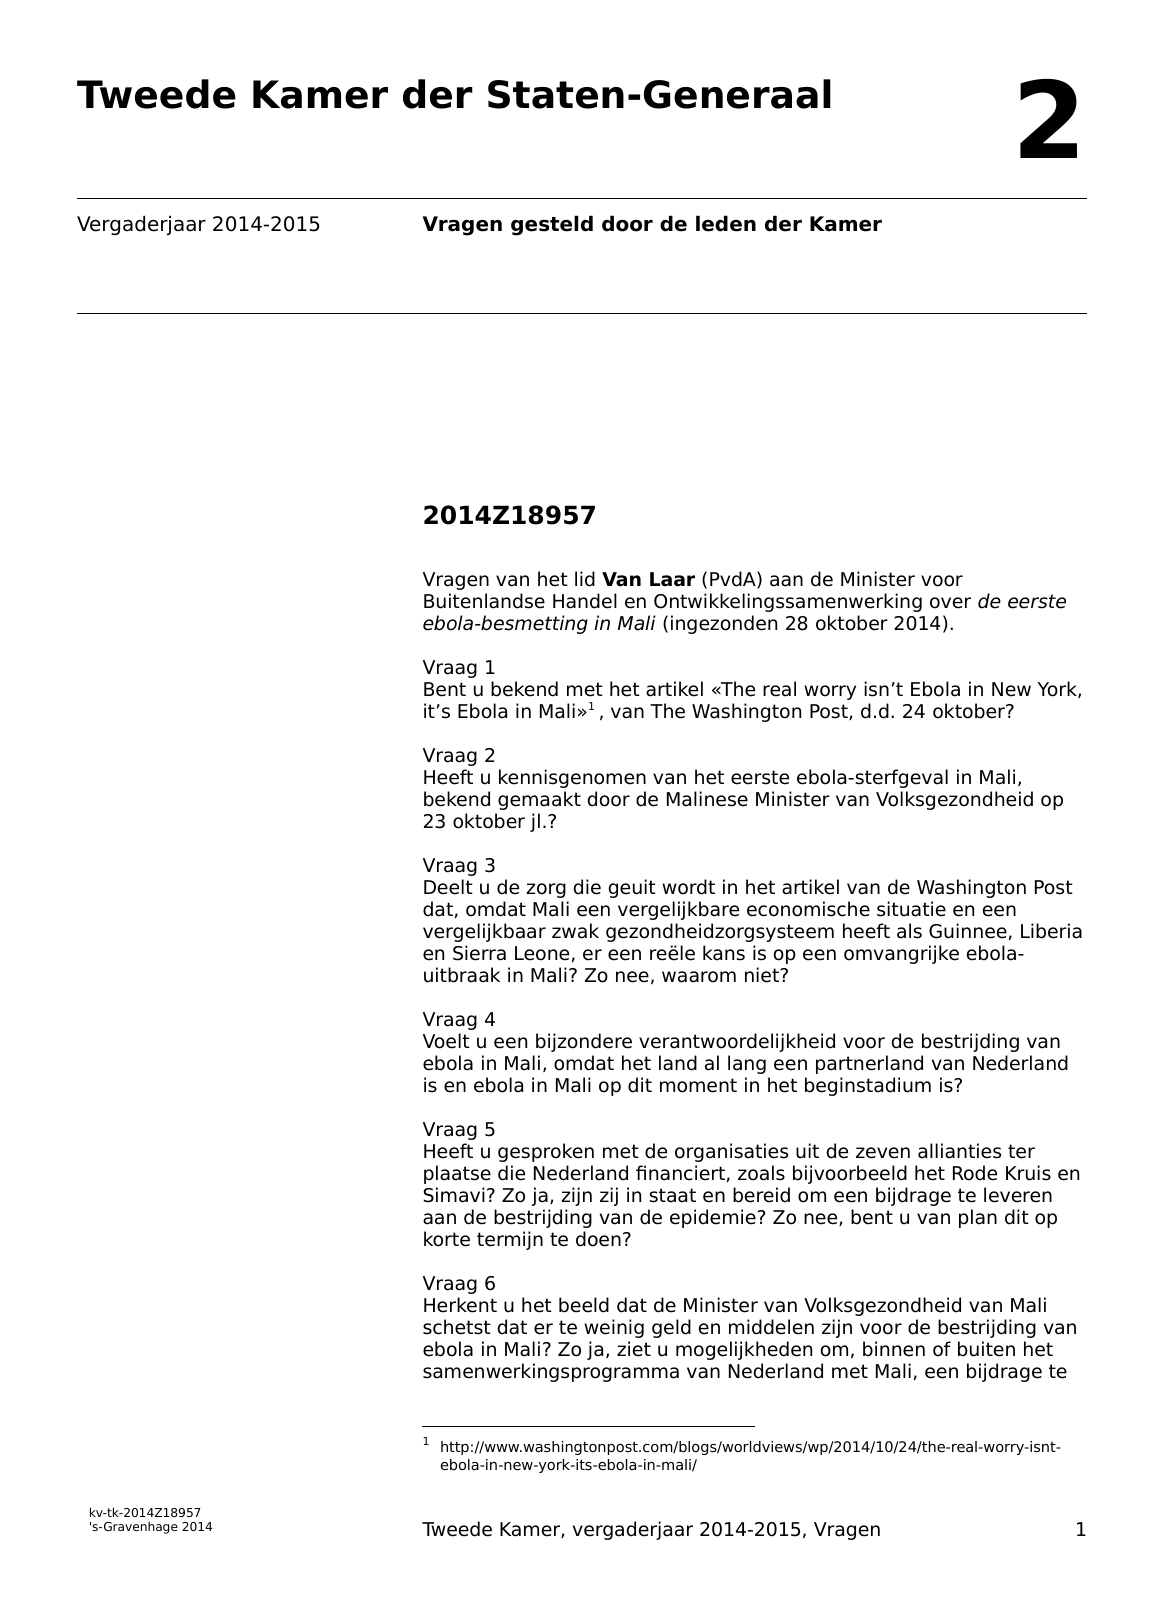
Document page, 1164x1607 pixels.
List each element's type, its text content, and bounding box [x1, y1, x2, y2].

text Heeft u gesproken met de organisaties uit de zeven allianties ter plaatse die Nederland financiert, zoals bijvoorbeeld het Rode Kruis en Simavi? Zo ja, zijn zij in staat en bereid om een bijdrage te leveren aan de bestrijding van de epidemie? Zo nee, bent u van plan dit op korte termijn te doen? [422, 1141, 1087, 1251]
text Vraag 2 [422, 745, 1087, 767]
text Voelt u een bijzondere verantwoordelijkheid voor de bestrijding van ebola in Mali, omdat het land al lang een partnerland van Nederland is en ebola in Mali op dit moment in het beginstadium is? [422, 1031, 1087, 1097]
text Herkent u het beeld dat de Minister van Volksgezondheid van Mali schetst dat er te weinig geld en middelen zijn voor de bestrijding van ebola in Mali? Zo ja, ziet u mogelijkheden om, binnen of buiten het samenwerkingsprogramma van Nederland met Mali, een bijdrage te [422, 1295, 1087, 1383]
table_cell Vergaderjaar 2014-2015 [77, 199, 422, 313]
text Vraag 6 [422, 1273, 1087, 1295]
text Vragen van het lid Van Laar (PvdA) aan de Minister voor Buitenlandse Handel en Ontwikkelingssamenwerking over de eerste ebola-besmetting in Mali (ingezonden 28 oktober 2014). [422, 569, 1087, 635]
text Vraag 5 [422, 1119, 1087, 1141]
text 2014Z18957 [422, 501, 1087, 531]
text http://www.washingtonpost.com/blogs/worldviews/wp/2014/10/24/the-real-worry-isnt-ebola-in-new-york-its-ebola-in-mali/ [422, 1435, 1087, 1474]
text Bent u bekend met het artikel «The real worry isn’t Ebola in New York, it’s Ebola in Mali», van The Washington Post, d.d. 24 oktober? [422, 679, 1087, 723]
text 's-Gravenhage 2014 [88, 1520, 323, 1534]
text Deelt u de zorg die geuit wordt in het artikel van de Washington Post dat, omdat Mali een vergelijkbare economische situatie en een vergelijkbaar zwak gezondheidzorgsysteem heeft als Guinnee, Liberia en Sierra Leone, er een reële kans is op een omvangrijke ebola-uitbraak in Mali? Zo nee, waarom niet? [422, 877, 1087, 987]
table_header Tweede Kamer der Staten-Generaal [77, 59, 886, 198]
table_header 2 [886, 59, 1087, 198]
text Vraag 4 [422, 1009, 1087, 1031]
text Vraag 1 [422, 657, 1087, 679]
text Heeft u kennisgenomen van het eerste ebola-sterfgeval in Mali, bekend gemaakt door de Malinese Minister van Volksgezondheid op 23 oktober jl.? [422, 767, 1087, 833]
table_cell Vragen gesteld door de leden der Kamer [422, 199, 1087, 313]
text kv-tk-2014Z18957 [88, 1506, 323, 1520]
text Vraag 3 [422, 855, 1087, 877]
